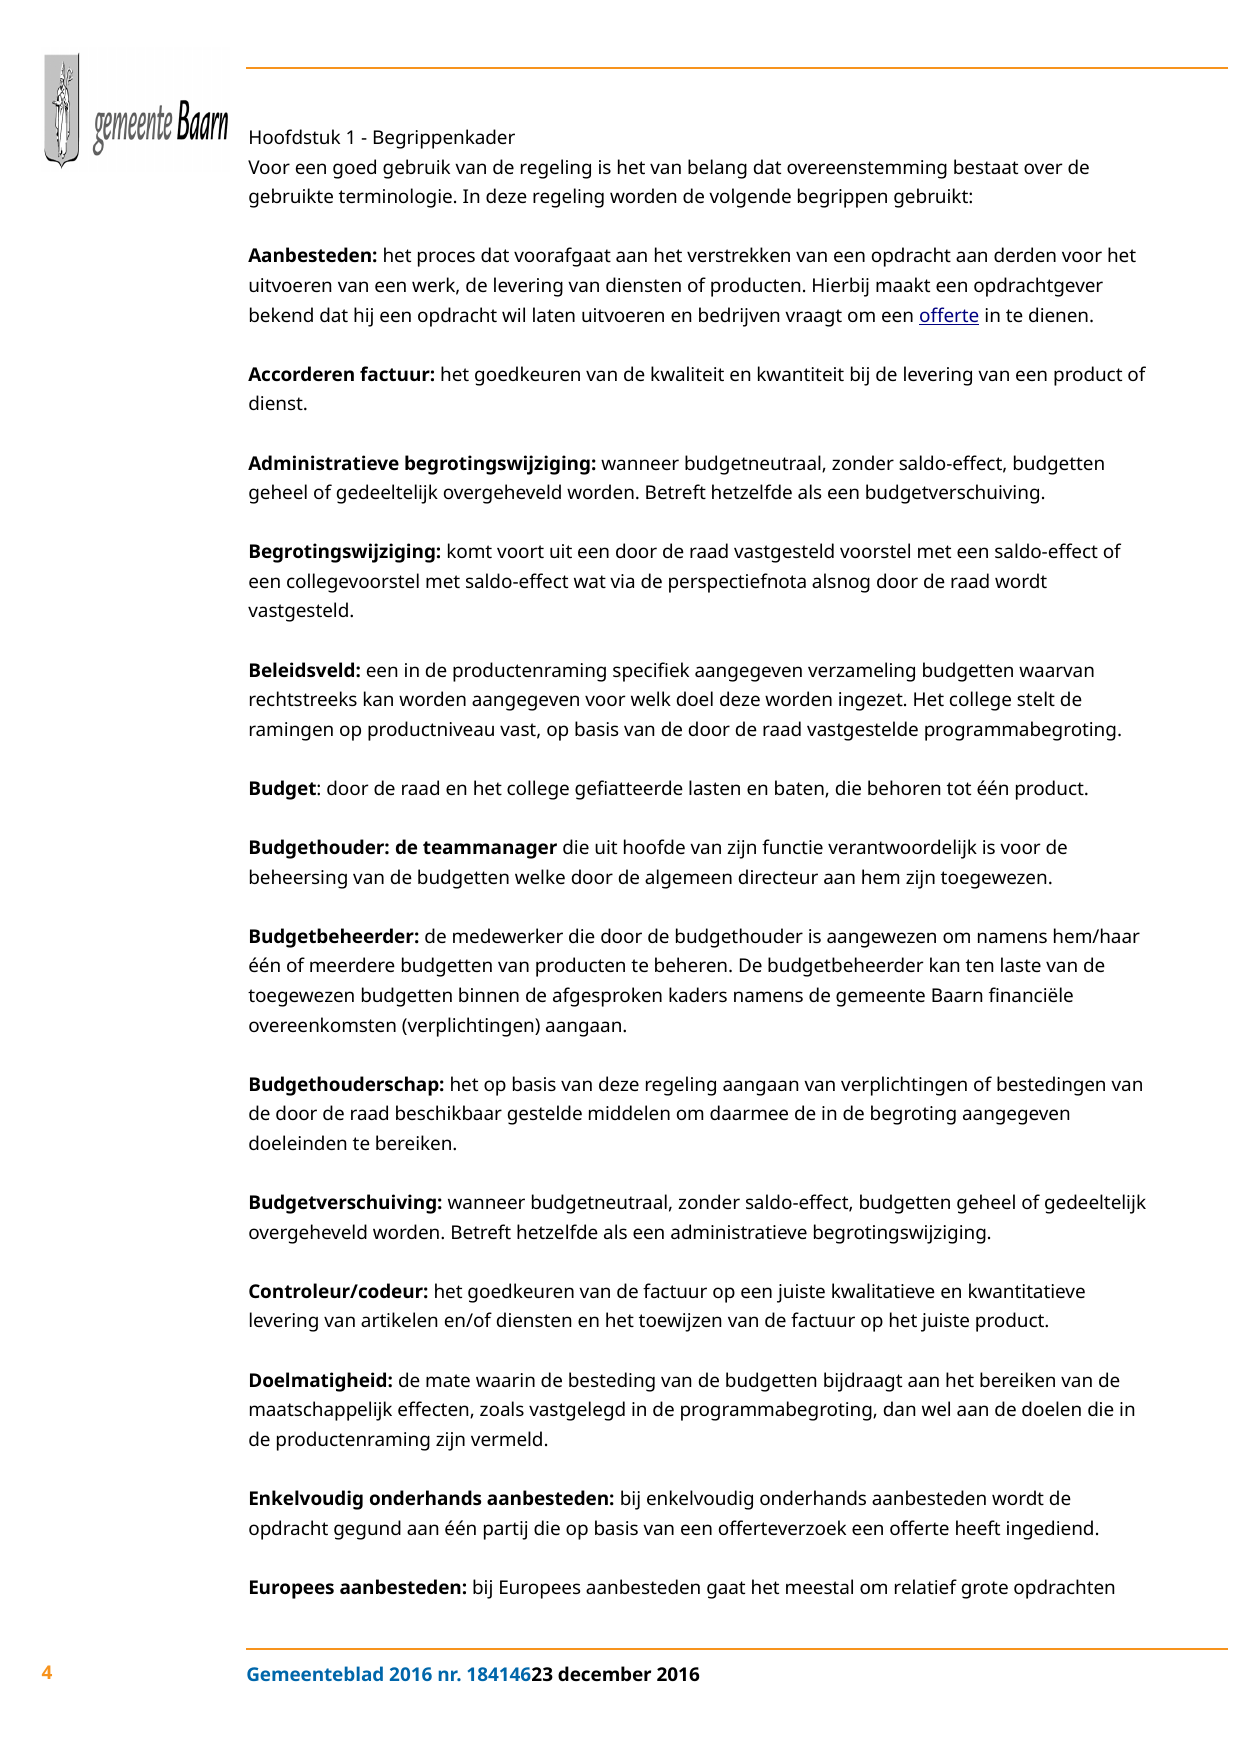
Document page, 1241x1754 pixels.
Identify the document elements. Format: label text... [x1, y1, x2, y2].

text Begrotingswijziging: komt voort uit een door de raad vastgesteld voorstel met een saldo-effect of een collegevoorstel met saldo-effect wat via de perspectiefnota alsnog door de raad wordt vastgesteld. [248, 538, 1152, 623]
text Europees aanbesteden: bij Europees aanbesteden gaat het meestal om relatief grote opdrachten [248, 1574, 1152, 1600]
text Budget: door de raad en het college gefiatteerde lasten en baten, die behoren tot één product. [248, 775, 1152, 801]
text Enkelvoudig onderhands aanbesteden: bij enkelvoudig onderhands aanbesteden wordt de opdracht gegund aan één partij die op basis van een offerteverzoek een offerte heeft ingediend. [248, 1485, 1152, 1541]
text Budgethouderschap: het op basis van deze regeling aangaan van verplichtingen of bestedingen van de door de raad beschikbaar gestelde middelen om daarmee de in de begroting aangegeven doeleinden te bereiken. [248, 1071, 1152, 1156]
text Hoofdstuk 1 - Begrippenkader [248, 124, 1152, 150]
text Controleur/codeur: het goedkeuren van de factuur op een juiste kwalitatieve en kwantitatieve levering van artikelen en/of diensten en het toewijzen van de factuur op het juiste product. [248, 1278, 1152, 1333]
text Budgetverschuiving: wanneer budgetneutraal, zonder saldo-effect, budgetten geheel of gedeeltelijk overgeheveld worden. Betreft hetzelfde als een administratieve begrotingswijziging. [248, 1189, 1152, 1245]
text Budgetbeheerder: de medewerker die door de budgethouder is aangewezen om namens hem/haar één of meerdere budgetten van producten te beheren. De budgetbeheerder kan ten laste van de toegewezen budgetten binnen de afgesproken kaders namens de gemeente Baarn financiële overeenkomsten (verplichtingen) aangaan. [248, 923, 1152, 1038]
text Accorderen factuur: het goedkeuren van de kwaliteit en kwantiteit bij de levering van een product of dienst. [248, 361, 1152, 416]
text Budgethouder: de teammanager die uit hoofde van zijn functie verantwoordelijk is voor de beheersing van de budgetten welke door de algemeen directeur aan hem zijn toegewezen. [248, 834, 1152, 890]
text Aanbesteden: het proces dat voorafgaat aan het verstrekken van een opdracht aan derden voor het uitvoeren van een werk, de levering van diensten of producten. Hierbij maakt een opdrachtgever bekend dat hij een opdracht wil laten uitvoeren en bedrijven vraagt om een offerte in te dienen. [248, 243, 1152, 328]
picture [41, 47, 231, 172]
text Voor een goed gebruik van de regeling is het van belang dat overeenstemming bestaat over de gebruikte terminologie. In deze regeling worden de volgende begrippen gebruikt: [248, 154, 1152, 209]
text Administratieve begrotingswijziging: wanneer budgetneutraal, zonder saldo-effect, budgetten geheel of gedeeltelijk overgeheveld worden. Betreft hetzelfde als een budgetverschuiving. [248, 450, 1152, 505]
text Beleidsveld: een in de productenraming specifiek aangegeven verzameling budgetten waarvan rechtstreeks kan worden aangegeven voor welk doel deze worden ingezet. Het college stelt de ramingen op productniveau vast, op basis van de door de raad vastgestelde programmabegroting. [248, 657, 1152, 742]
text Doelmatigheid: de mate waarin de besteding van de budgetten bijdraagt aan het bereiken van de maatschappelijk effecten, zoals vastgelegd in de programmabegroting, dan wel aan de doelen die in de productenraming zijn vermeld. [248, 1367, 1152, 1452]
